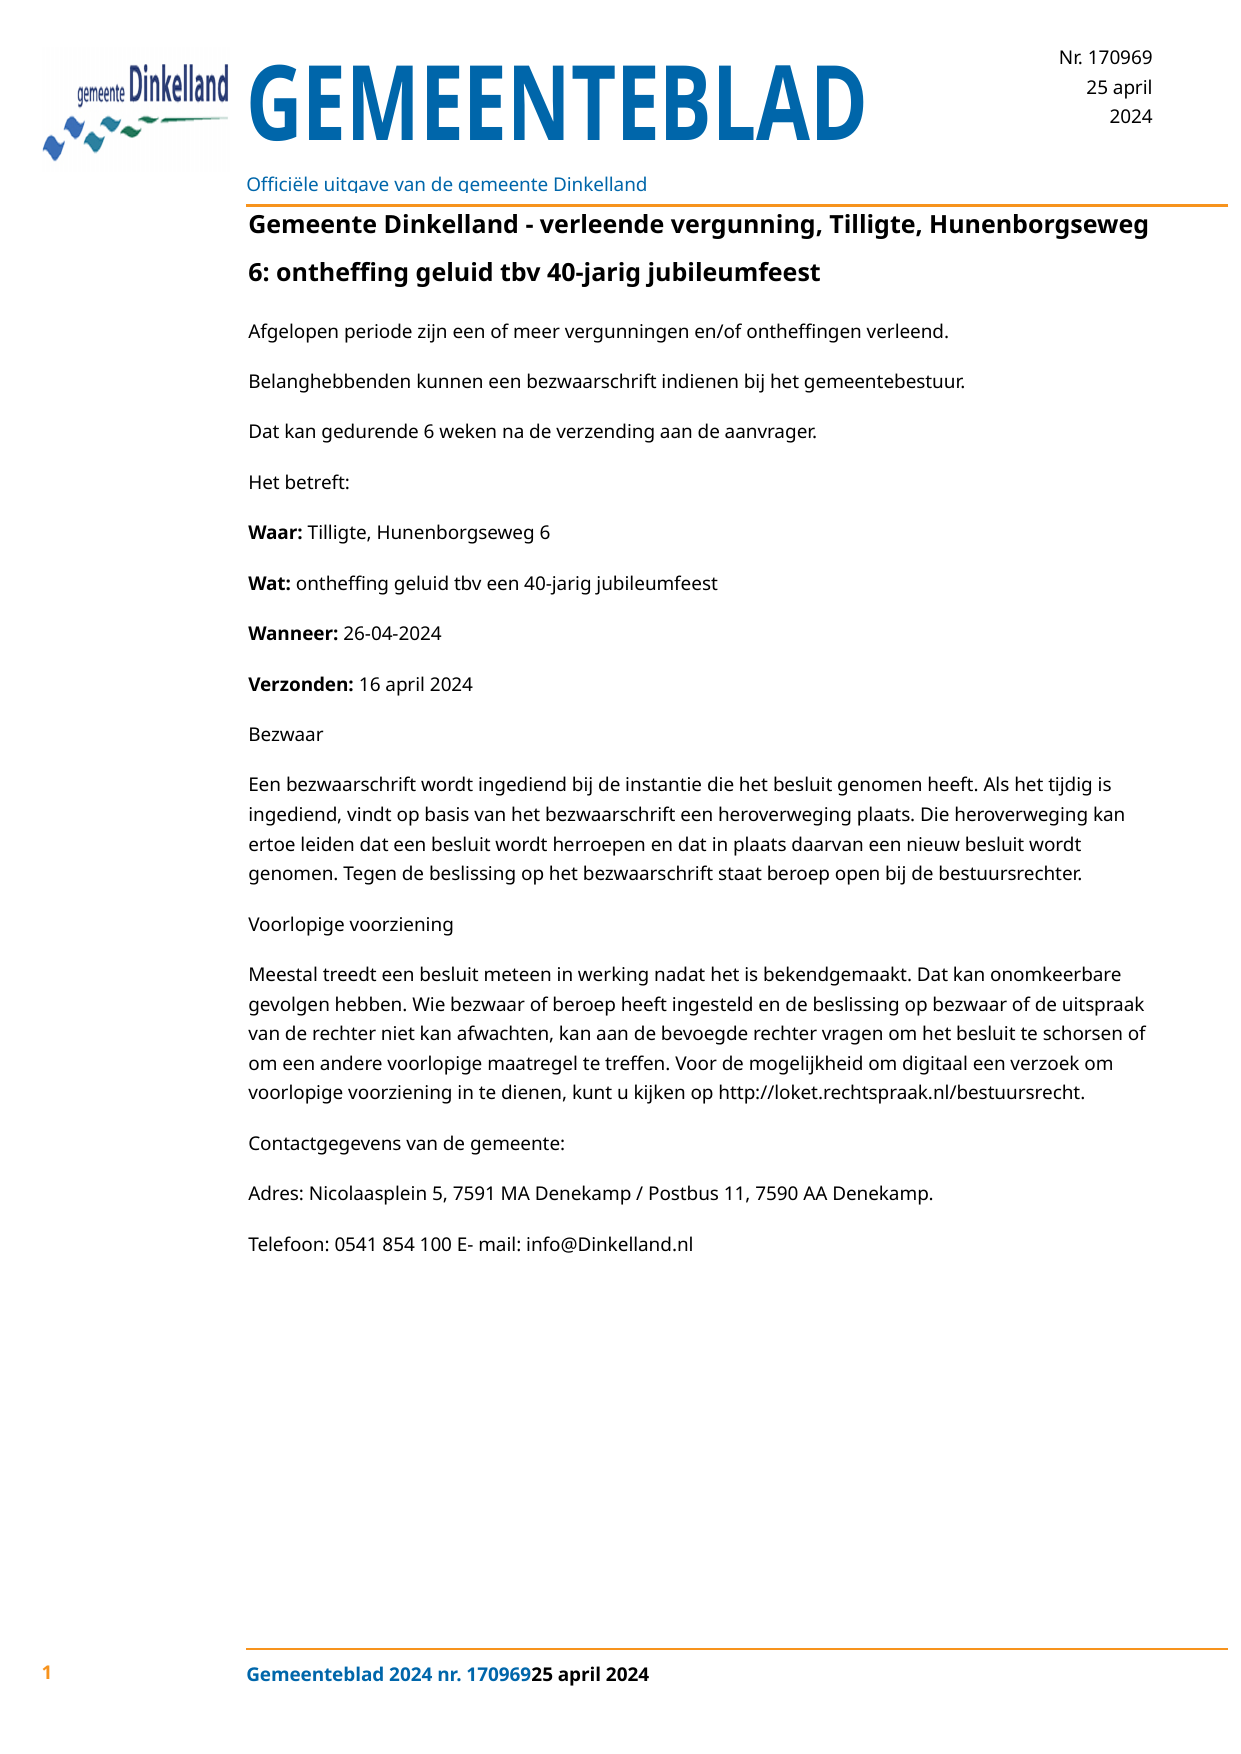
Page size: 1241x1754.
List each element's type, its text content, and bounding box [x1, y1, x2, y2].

text Telefoon: 0541 854 100 E- mail: info@Dinkelland.nl [248, 1231, 1152, 1257]
text Meestal treedt een besluit meteen in werking nadat het is bekendgemaakt. Dat kan onomkeerbare gevolgen hebben. Wie bezwaar of beroep heeft ingesteld en de beslissing op bezwaar of de uitspraak van de rechter niet kan afwachten, kan aan de bevoegde rechter vragen om het besluit te schorsen of om een andere voorlopige maatregel te treffen. Voor de mogelijkheid om digitaal een verzoek om voorlopige voorziening in te dienen, kunt u kijken op http://loket.rechtspraak.nl/bestuursrecht. [248, 961, 1152, 1105]
text Gemeente Dinkelland - verleende vergunning, Tilligte, Hunenborgseweg 6: ontheffing geluid tbv 40-jarig jubileumfeest [248, 207, 1152, 288]
text Afgelopen periode zijn een of meer vergunningen en/of ontheffingen verleend. [248, 318, 1152, 344]
text Wanneer: 26-04-2024 [248, 620, 1152, 646]
text Belanghebbenden kunnen een bezwaarschrift indienen bij het gemeentebestuur. [248, 368, 1152, 394]
picture [41, 47, 231, 172]
text Waar: Tilligte, Hunenborgseweg 6 [248, 519, 1152, 545]
text Bezwaar [248, 721, 1152, 747]
text Adres: Nicolaasplein 5, 7591 MA Denekamp / Postbus 11, 7590 AA Denekamp. [248, 1180, 1152, 1206]
text Verzonden: 16 april 2024 [248, 671, 1152, 697]
text Voorlopige voorziening [248, 911, 1152, 937]
text Het betreft: [248, 469, 1152, 495]
text Contactgegevens van de gemeente: [248, 1130, 1152, 1156]
text Dat kan gedurende 6 weken na de verzending aan de aanvrager. [248, 419, 1152, 444]
text Wat: ontheffing geluid tbv een 40-jarig jubileumfeest [248, 570, 1152, 596]
text Een bezwaarschrift wordt ingediend bij de instantie die het besluit genomen heeft. Als het tijdig is ingediend, vindt op basis van het bezwaarschrift een heroverweging plaats. Die heroverweging kan ertoe leiden dat een besluit wordt herroepen en dat in plaats daarvan een nieuw besluit wordt genomen. Tegen de beslissing op het bezwaarschrift staat beroep open bij de bestuursrechter. [248, 772, 1152, 886]
